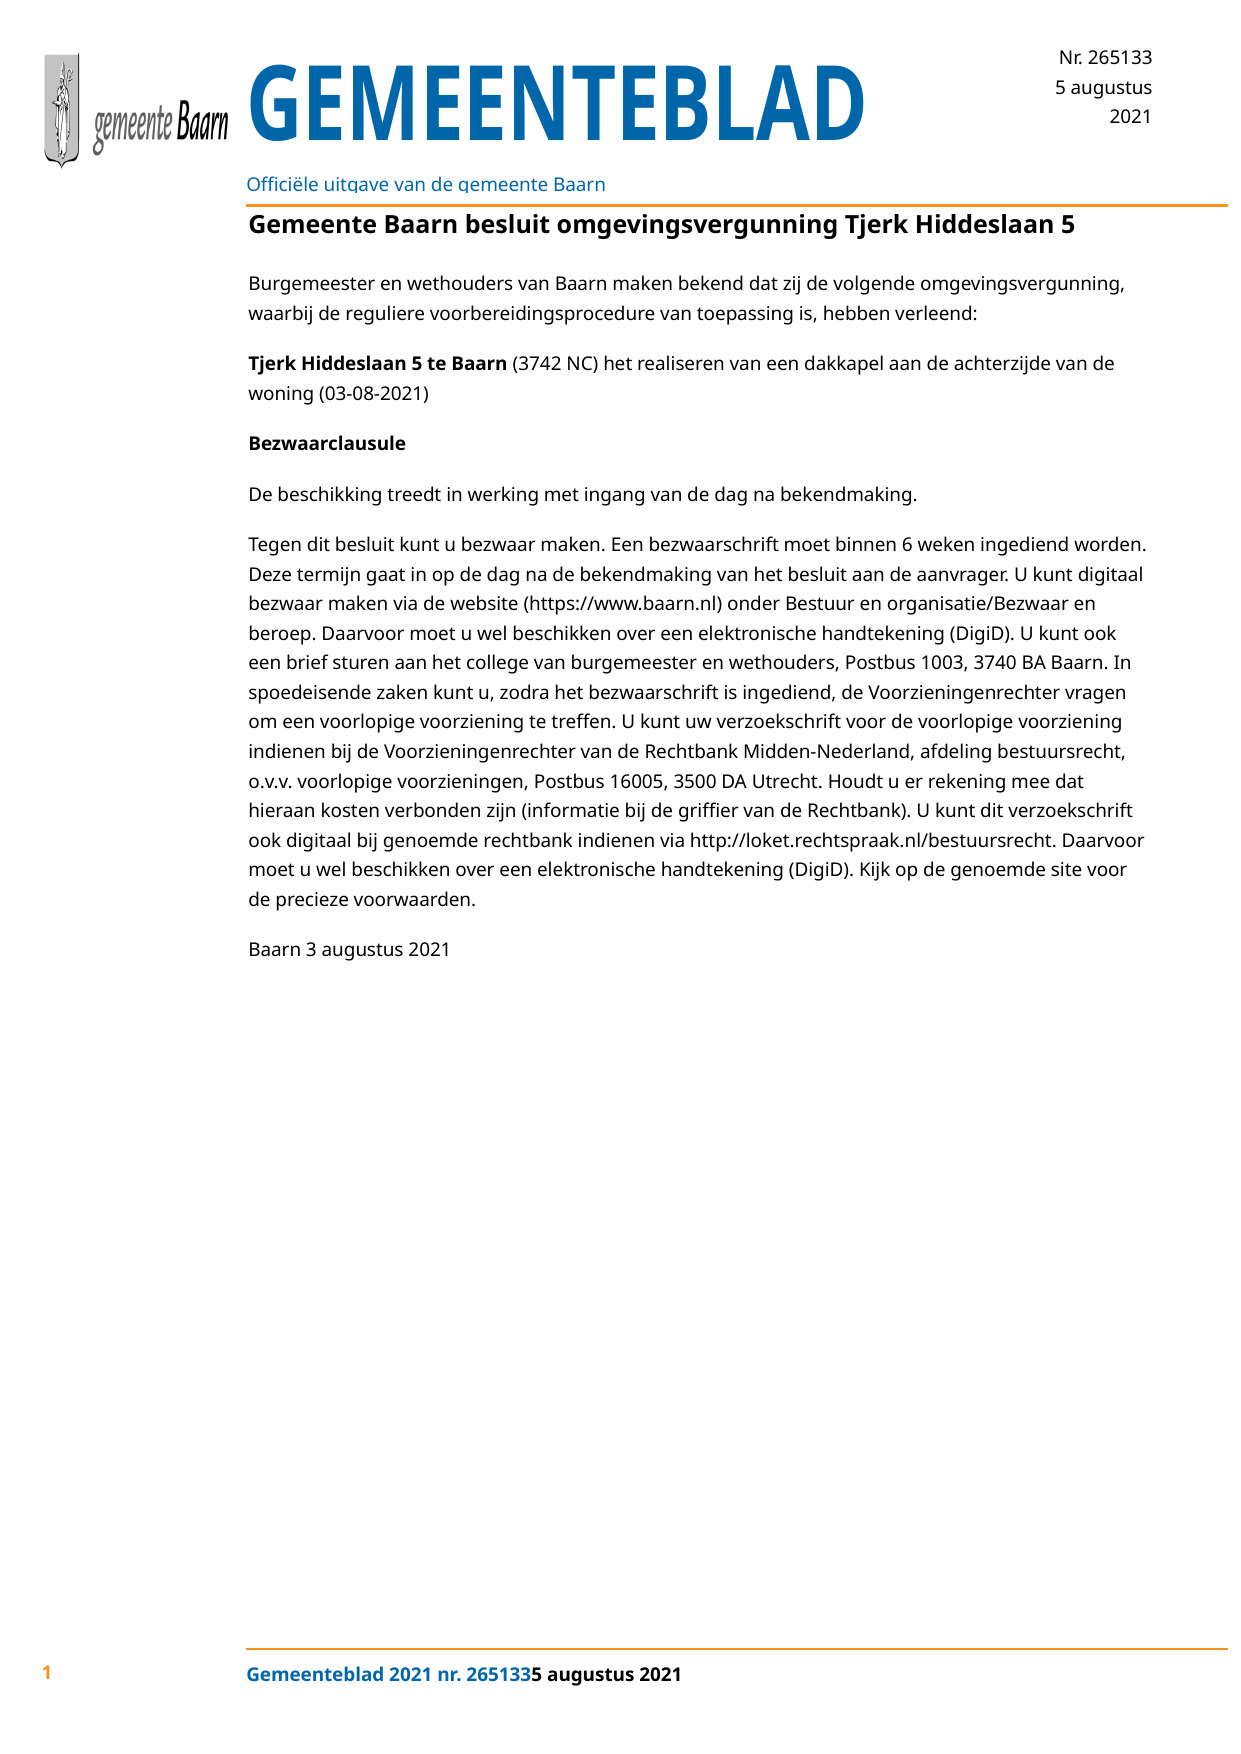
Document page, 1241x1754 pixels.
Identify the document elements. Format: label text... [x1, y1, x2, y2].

text Tegen dit besluit kunt u bezwaar maken. Een bezwaarschrift moet binnen 6 weken ingediend worden. Deze termijn gaat in op de dag na de bekendmaking van het besluit aan de aanvrager. U kunt digitaal bezwaar maken via de website (https://www.baarn.nl) onder Bestuur en organisatie/Bezwaar en beroep. Daarvoor moet u wel beschikken over een elektronische handtekening (DigiD). U kunt ook een brief sturen aan het college van burgemeester en wethouders, Postbus 1003, 3740 BA Baarn. In spoedeisende zaken kunt u, zodra het bezwaarschrift is ingediend, de Voorzieningenrechter vragen om een voorlopige voorziening te treffen. U kunt uw verzoekschrift voor de voorlopige voorziening indienen bij de Voorzieningenrechter van de Rechtbank Midden-Nederland, afdeling bestuursrecht, o.v.v. voorlopige voorzieningen, Postbus 16005, 3500 DA Utrecht. Houdt u er rekening mee dat hieraan kosten verbonden zijn (informatie bij de griffier van de Rechtbank). U kunt dit verzoekschrift ook digitaal bij genoemde rechtbank indienen via http://loket.rechtspraak.nl/bestuursrecht. Daarvoor moet u wel beschikken over een elektronische handtekening (DigiD). Kijk op de genoemde site voor de precieze voorwaarden. [248, 531, 1152, 912]
text Bezwaarclausule [248, 430, 1152, 456]
text De beschikking treedt in werking met ingang van de dag na bekendmaking. [248, 481, 1152, 506]
text Baarn 3 augustus 2021 [248, 937, 1152, 962]
text Gemeente Baarn besluit omgevingsvergunning Tjerk Hiddeslaan 5 [248, 207, 1152, 241]
picture [41, 47, 231, 172]
text Tjerk Hiddeslaan 5 te Baarn (3742 NC) het realiseren van een dakkapel aan de achterzijde van de woning (03-08-2021) [248, 350, 1152, 406]
text Burgemeester en wethouders van Baarn maken bekend dat zij de volgende omgevingsvergunning, waarbij de reguliere voorbereidingsprocedure van toepassing is, hebben verleend: [248, 270, 1152, 326]
